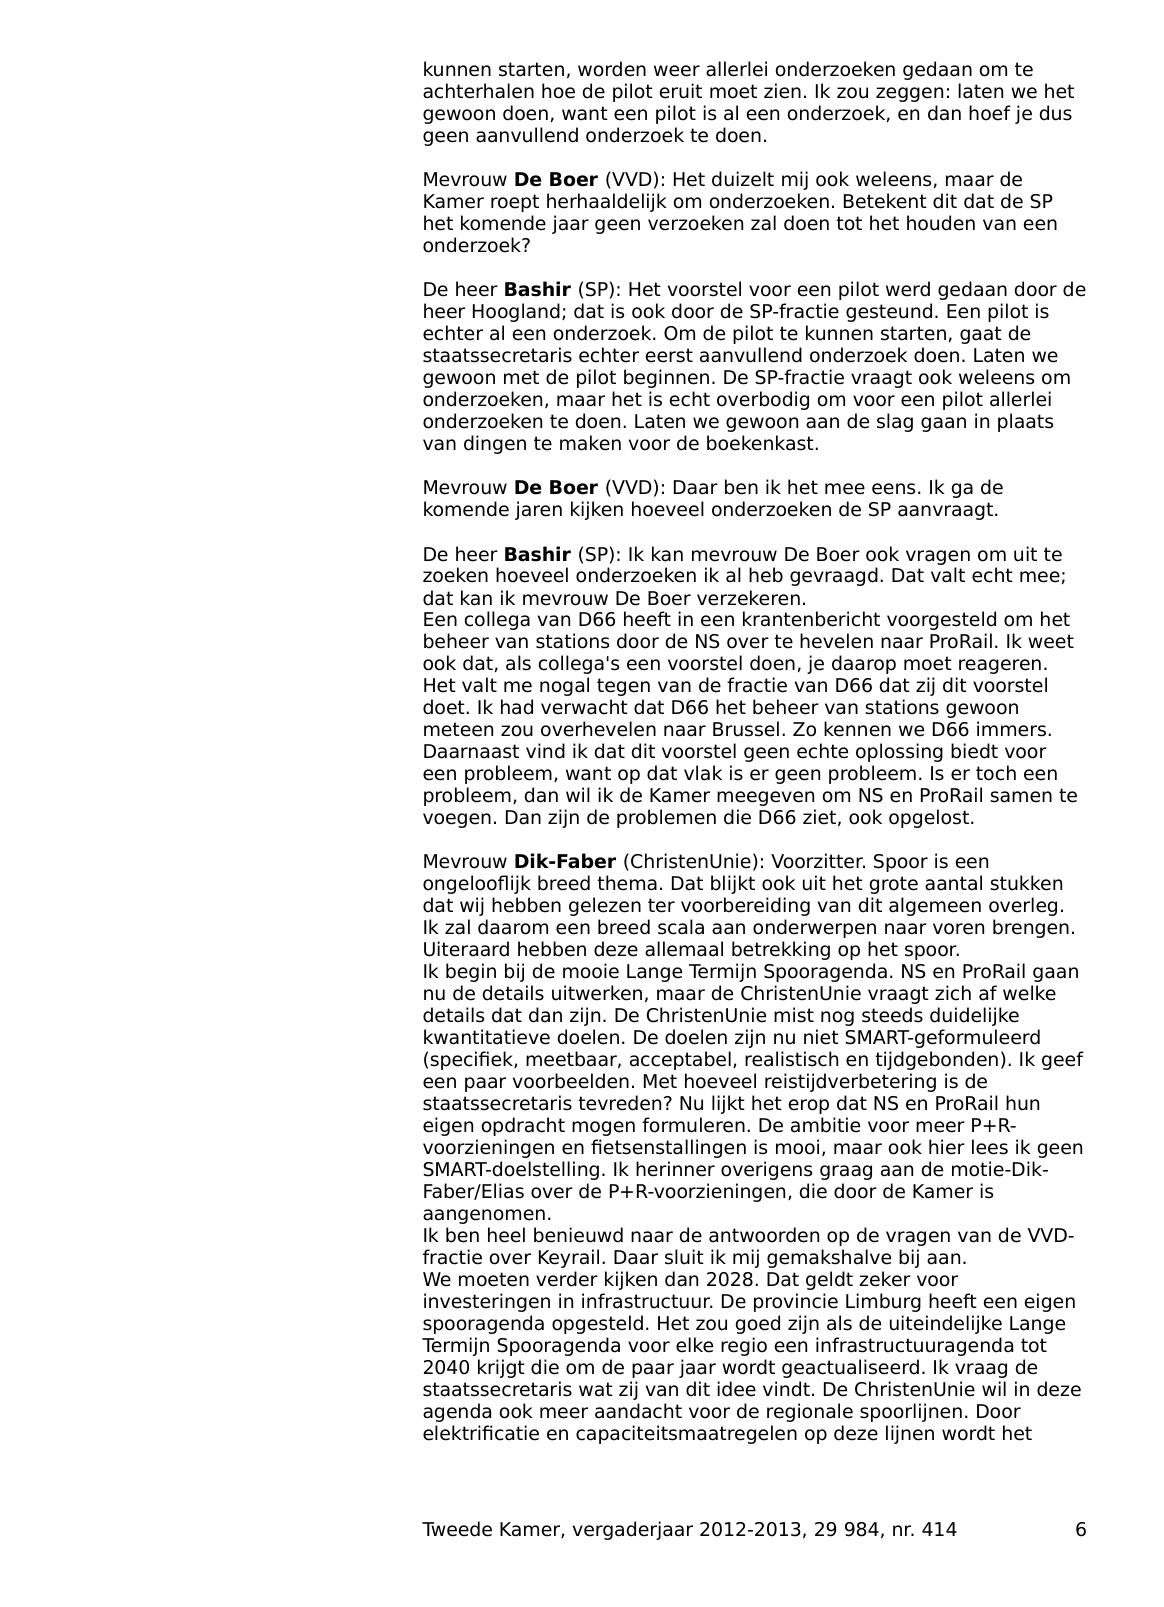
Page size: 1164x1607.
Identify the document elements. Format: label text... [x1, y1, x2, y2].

text Ik ben heel benieuwd naar de antwoorden op de vragen van de VVD-fractie over Keyrail. Daar sluit ik mij gemakshalve bij aan. [422, 1225, 1087, 1269]
text Ik begin bij de mooie Lange Termijn Spooragenda. NS en ProRail gaan nu de details uitwerken, maar de ChristenUnie vraagt zich af welke details dat dan zijn. De ChristenUnie mist nog steeds duidelijke kwantitatieve doelen. De doelen zijn nu niet SMART-geformuleerd (specifiek, meetbaar, acceptabel, realistisch en tijdgebonden). Ik geef een paar voorbeelden. Met hoeveel reistijdverbetering is de staatssecretaris tevreden? Nu lijkt het erop dat NS en ProRail hun eigen opdracht mogen formuleren. De ambitie voor meer P+R-voorzieningen en fietsenstallingen is mooi, maar ook hier lees ik geen SMART-doelstelling. Ik herinner overigens graag aan de motie-Dik-Faber/Elias over de P+R-voorzieningen, die door de Kamer is aangenomen. [422, 961, 1087, 1225]
text De heer Bashir (SP): Ik kan mevrouw De Boer ook vragen om uit te zoeken hoeveel onderzoeken ik al heb gevraagd. Dat valt echt mee; dat kan ik mevrouw De Boer verzekeren. [422, 543, 1087, 609]
text Mevrouw Dik-Faber (ChristenUnie): Voorzitter. Spoor is een ongelooflijk breed thema. Dat blijkt ook uit het grote aantal stukken dat wij hebben gelezen ter voorbereiding van dit algemeen overleg. Ik zal daarom een breed scala aan onderwerpen naar voren brengen. Uiteraard hebben deze allemaal betrekking op het spoor. [422, 851, 1087, 961]
text Een collega van D66 heeft in een krantenbericht voorgesteld om het beheer van stations door de NS over te hevelen naar ProRail. Ik weet ook dat, als collega's een voorstel doen, je daarop moet reageren. Het valt me nogal tegen van de fractie van D66 dat zij dit voorstel doet. Ik had verwacht dat D66 het beheer van stations gewoon meteen zou overhevelen naar Brussel. Zo kennen we D66 immers. Daarnaast vind ik dat dit voorstel geen echte oplossing biedt voor een probleem, want op dat vlak is er geen probleem. Is er toch een probleem, dan wil ik de Kamer meegeven om NS en ProRail samen te voegen. Dan zijn de problemen die D66 ziet, ook opgelost. [422, 609, 1087, 829]
text We moeten verder kijken dan 2028. Dat geldt zeker voor investeringen in infrastructuur. De provincie Limburg heeft een eigen spooragenda opgesteld. Het zou goed zijn als de uiteindelijke Lange Termijn Spooragenda voor elke regio een infrastructuuragenda tot 2040 krijgt die om de paar jaar wordt geactualiseerd. Ik vraag de staatssecretaris wat zij van dit idee vindt. De ChristenUnie wil in deze agenda ook meer aandacht voor de regionale spoorlijnen. Door elektrificatie en capaciteitsmaatregelen op deze lijnen wordt het [422, 1269, 1087, 1445]
text Mevrouw De Boer (VVD): Daar ben ik het mee eens. Ik ga de komende jaren kijken hoeveel onderzoeken de SP aanvraagt. [422, 477, 1087, 521]
text kunnen starten, worden weer allerlei onderzoeken gedaan om te achterhalen hoe de pilot eruit moet zien. Ik zou zeggen: laten we het gewoon doen, want een pilot is al een onderzoek, en dan hoef je dus geen aanvullend onderzoek te doen. [422, 59, 1087, 147]
text De heer Bashir (SP): Het voorstel voor een pilot werd gedaan door de heer Hoogland; dat is ook door de SP-fractie gesteund. Een pilot is echter al een onderzoek. Om de pilot te kunnen starten, gaat de staatssecretaris echter eerst aanvullend onderzoek doen. Laten we gewoon met de pilot beginnen. De SP-fractie vraagt ook weleens om onderzoeken, maar het is echt overbodig om voor een pilot allerlei onderzoeken te doen. Laten we gewoon aan de slag gaan in plaats van dingen te maken voor de boekenkast. [422, 279, 1087, 455]
text Mevrouw De Boer (VVD): Het duizelt mij ook weleens, maar de Kamer roept herhaaldelijk om onderzoeken. Betekent dit dat de SP het komende jaar geen verzoeken zal doen tot het houden van een onderzoek? [422, 169, 1087, 257]
